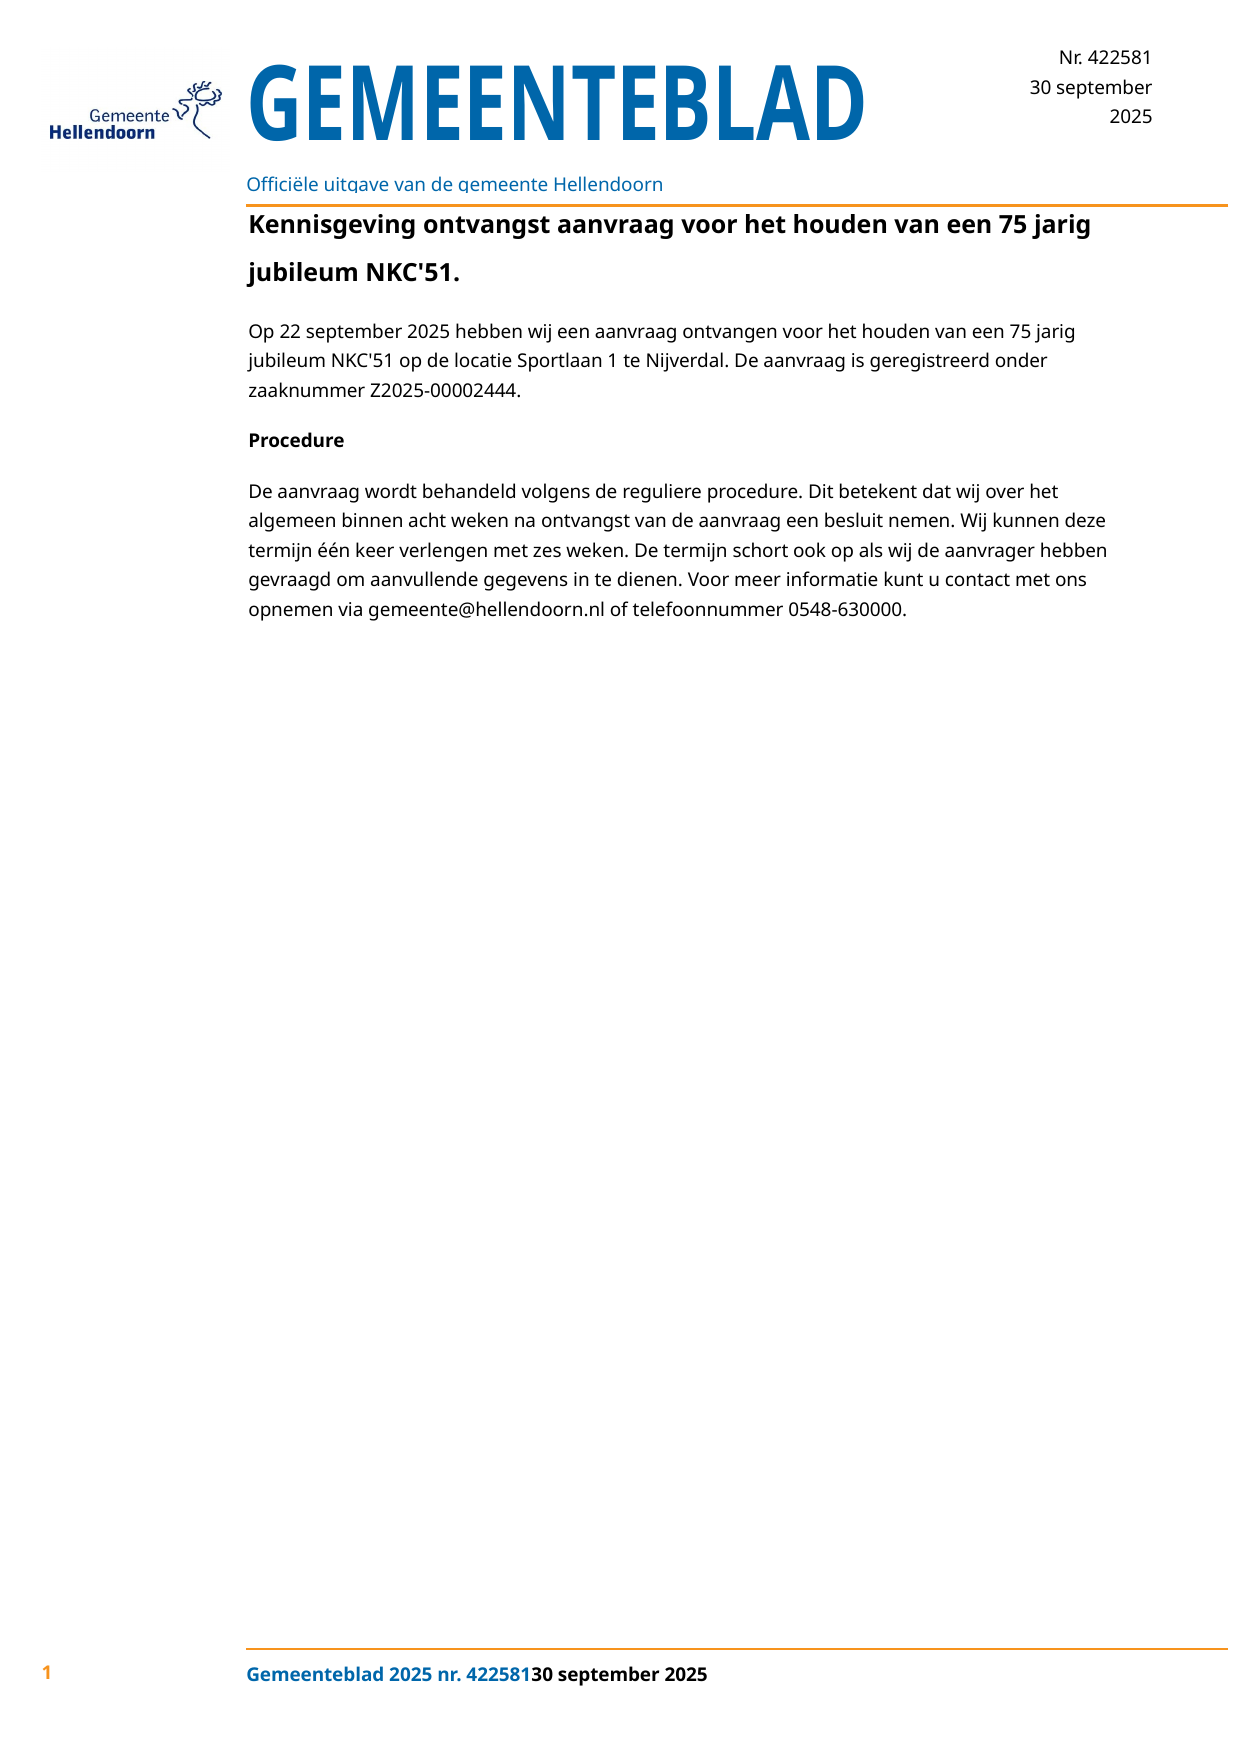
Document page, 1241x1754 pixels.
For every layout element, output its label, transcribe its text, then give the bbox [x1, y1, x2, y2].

text De aanvraag wordt behandeld volgens de reguliere procedure. Dit betekent dat wij over het algemeen binnen acht weken na ontvangst van de aanvraag een besluit nemen. Wij kunnen deze termijn één keer verlengen met zes weken. De termijn schort ook op als wij de aanvrager hebben gevraagd om aanvullende gegevens in te dienen. Voor meer informatie kunt u contact met ons opnemen via gemeente@hellendoorn.nl of telefoonnummer 0548-630000. [248, 478, 1152, 622]
text Kennisgeving ontvangst aanvraag voor het houden van een 75 jarig jubileum NKC'51. [248, 207, 1152, 288]
text Procedure [248, 427, 1152, 453]
picture [41, 47, 231, 172]
text Op 22 september 2025 hebben wij een aanvraag ontvangen voor het houden van een 75 jarig jubileum NKC'51 op de locatie Sportlaan 1 te Nijverdal. De aanvraag is geregistreerd onder zaaknummer Z2025-00002444. [248, 318, 1152, 403]
